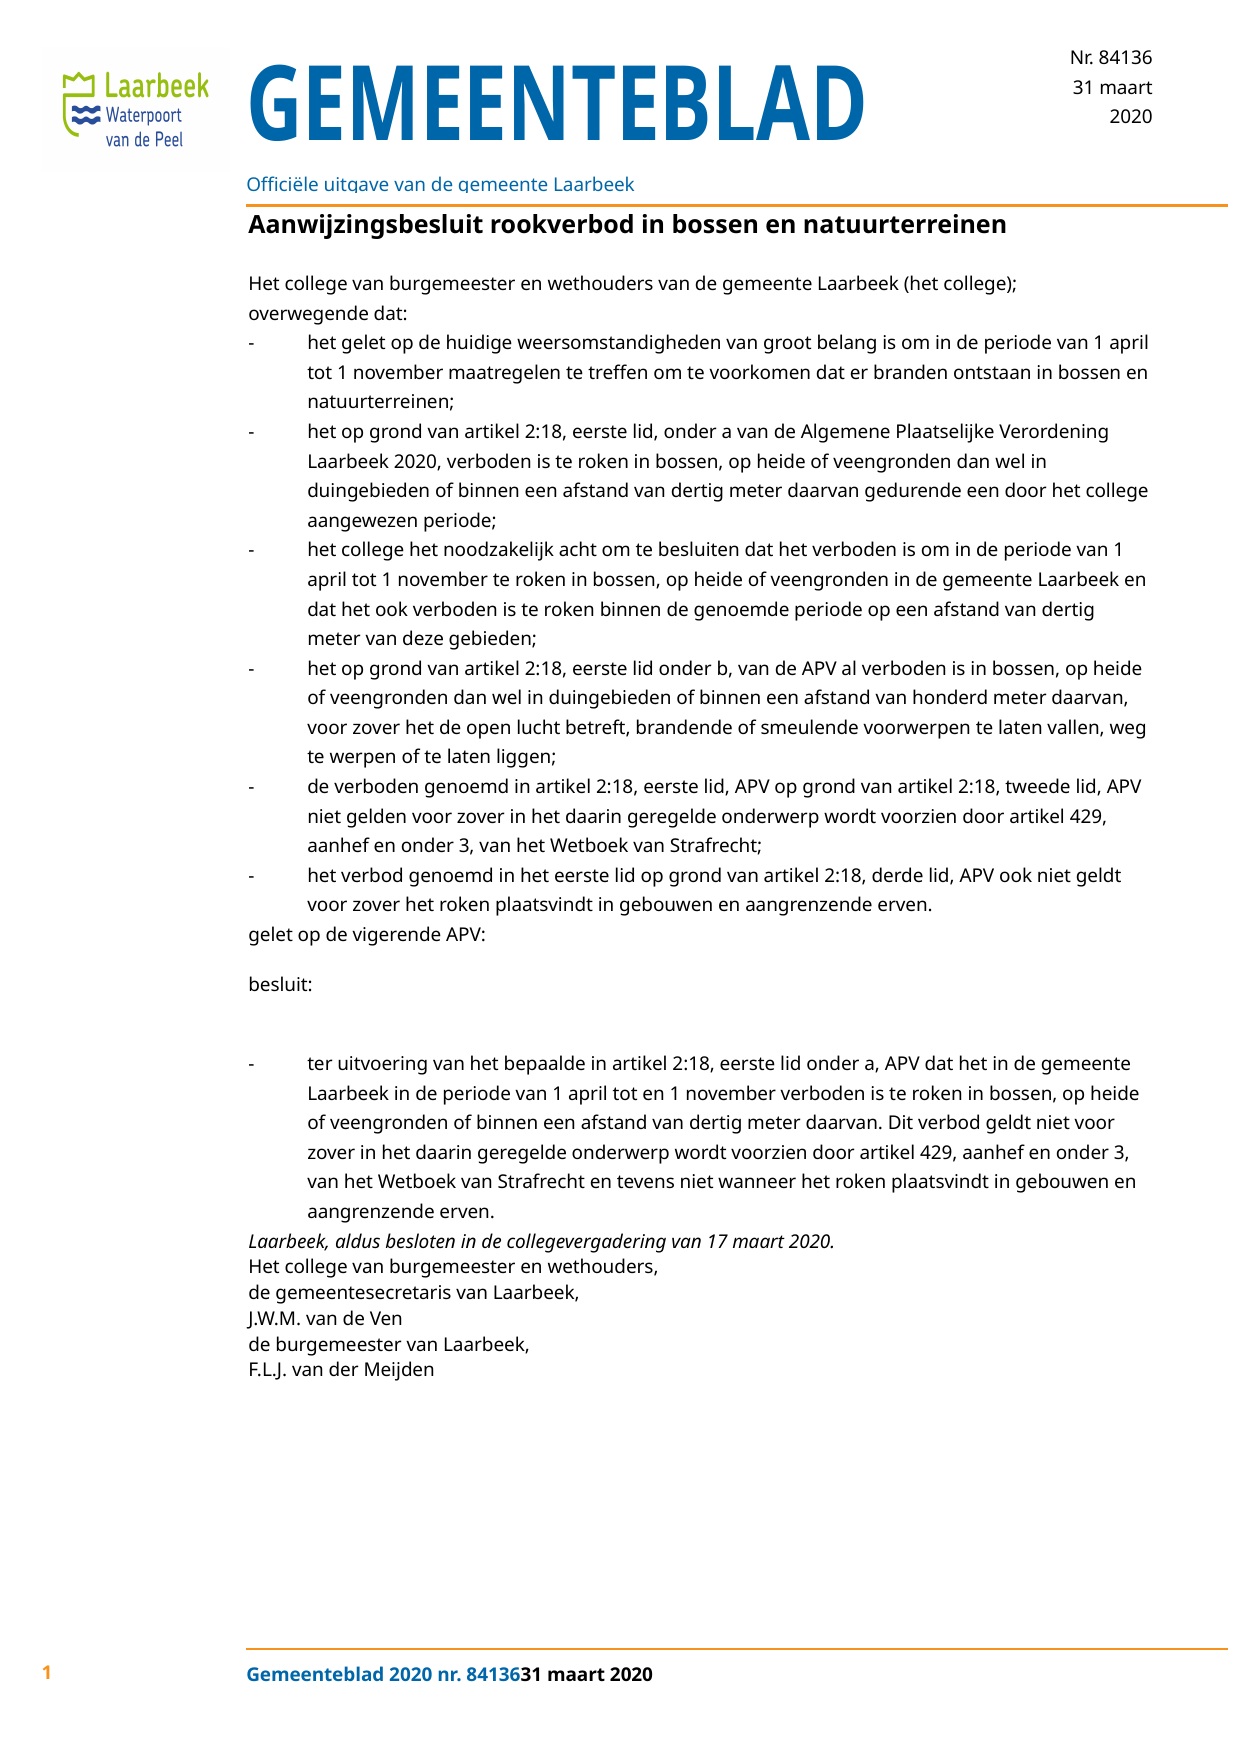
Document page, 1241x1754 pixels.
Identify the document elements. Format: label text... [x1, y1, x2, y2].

text overwegende dat: [248, 300, 1152, 326]
list ter uitvoering van het bepaalde in artikel 2:18, eerste lid onder a, APV dat het in de gemeente Laarbeek in de periode van 1 april tot en 1 november verboden is te roken in bossen, op heide of veengronden of binnen een afstand van dertig meter daarvan. Dit verbod geldt niet voor zover in het daarin geregelde onderwerp wordt voorzien door artikel 429, aanhef en onder 3, van het Wetboek van Strafrecht en tevens niet wanneer het roken plaatsvindt in gebouwen en aangrenzende erven. [248, 1050, 1152, 1224]
text F.L.J. van der Meijden [248, 1356, 1152, 1382]
text Het college van burgemeester en wethouders, [248, 1253, 1152, 1279]
text de gemeentesecretaris van Laarbeek, [248, 1279, 1152, 1305]
list het gelet op de huidige weersomstandigheden van groot belang is om in de periode van 1 april tot 1 november maatregelen te treffen om te voorkomen dat er branden ontstaan in bossen en natuurterreinen; [248, 329, 1152, 414]
text besluit: [248, 971, 1152, 997]
text J.W.M. van de Ven [248, 1305, 1152, 1331]
text Het college van burgemeester en wethouders van de gemeente Laarbeek (het college); [248, 270, 1152, 296]
list de verboden genoemd in artikel 2:18, eerste lid, APV op grond van artikel 2:18, tweede lid, APV niet gelden voor zover in het daarin geregelde onderwerp wordt voorzien door artikel 429, aanhef en onder 3, van het Wetboek van Strafrecht; [248, 773, 1152, 858]
list het op grond van artikel 2:18, eerste lid, onder a van de Algemene Plaatselijke Verordening Laarbeek 2020, verboden is te roken in bossen, op heide of veengronden dan wel in duingebieden of binnen een afstand van dertig meter daarvan gedurende een door het college aangewezen periode; [248, 418, 1152, 533]
list het verbod genoemd in het eerste lid op grond van artikel 2:18, derde lid, APV ook niet geldt voor zover het roken plaatsvindt in gebouwen en aangrenzende erven. [248, 862, 1152, 917]
picture [41, 47, 231, 172]
text Laarbeek, aldus besloten in de collegevergadering van 17 maart 2020. [248, 1228, 1152, 1253]
list het college het noodzakelijk acht om te besluiten dat het verboden is om in de periode van 1 april tot 1 november te roken in bossen, op heide of veengronden in de gemeente Laarbeek en dat het ook verboden is te roken binnen de genoemde periode op een afstand van dertig meter van deze gebieden; [248, 537, 1152, 651]
text gelet op de vigerende APV: [248, 921, 1152, 947]
list het op grond van artikel 2:18, eerste lid onder b, van de APV al verboden is in bossen, op heide of veengronden dan wel in duingebieden of binnen een afstand van honderd meter daarvan, voor zover het de open lucht betreft, brandende of smeulende voorwerpen te laten vallen, weg te werpen of te laten liggen; [248, 655, 1152, 769]
text de burgemeester van Laarbeek, [248, 1331, 1152, 1356]
text Aanwijzingsbesluit rookverbod in bossen en natuurterreinen [248, 207, 1152, 241]
